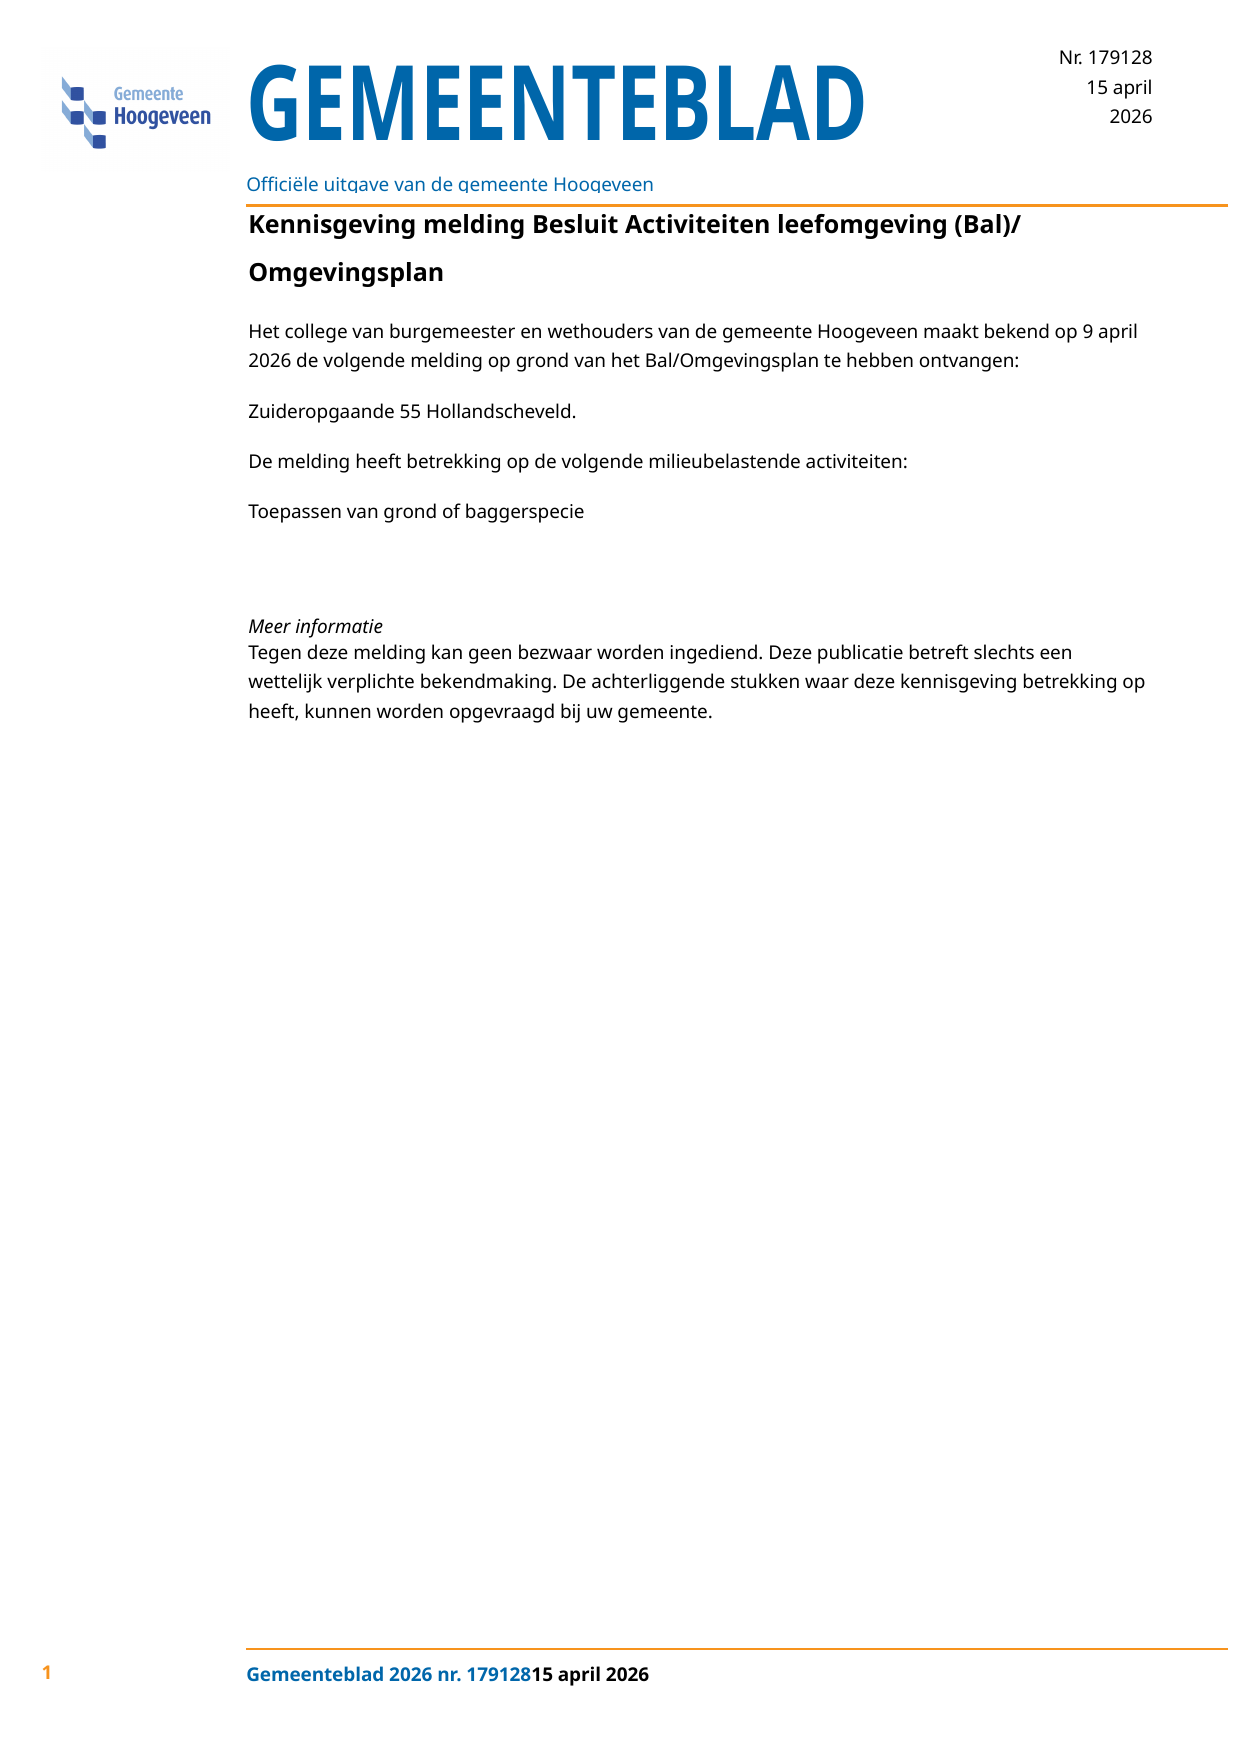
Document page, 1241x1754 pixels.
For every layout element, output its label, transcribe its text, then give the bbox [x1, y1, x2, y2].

text Tegen deze melding kan geen bezwaar worden ingediend. Deze publicatie betreft slechts een wettelijk verplichte bekendmaking. De achterliggende stukken waar deze kennisgeving betrekking op heeft, kunnen worden opgevraagd bij uw gemeente. [248, 639, 1152, 724]
text De melding heeft betrekking op de volgende milieubelastende activiteiten: [248, 448, 1152, 474]
picture [41, 47, 231, 172]
text Het college van burgemeester en wethouders van de gemeente Hoogeveen maakt bekend op 9 april 2026 de volgende melding op grond van het Bal/Omgevingsplan te hebben ontvangen: [248, 318, 1152, 373]
text Toepassen van grond of baggerspecie [248, 499, 1152, 524]
text Zuideropgaande 55 Hollandscheveld. [248, 398, 1152, 424]
text Kennisgeving melding Besluit Activiteiten leefomgeving (Bal)/ Omgevingsplan [248, 207, 1152, 288]
text Meer informatie [248, 613, 1152, 639]
